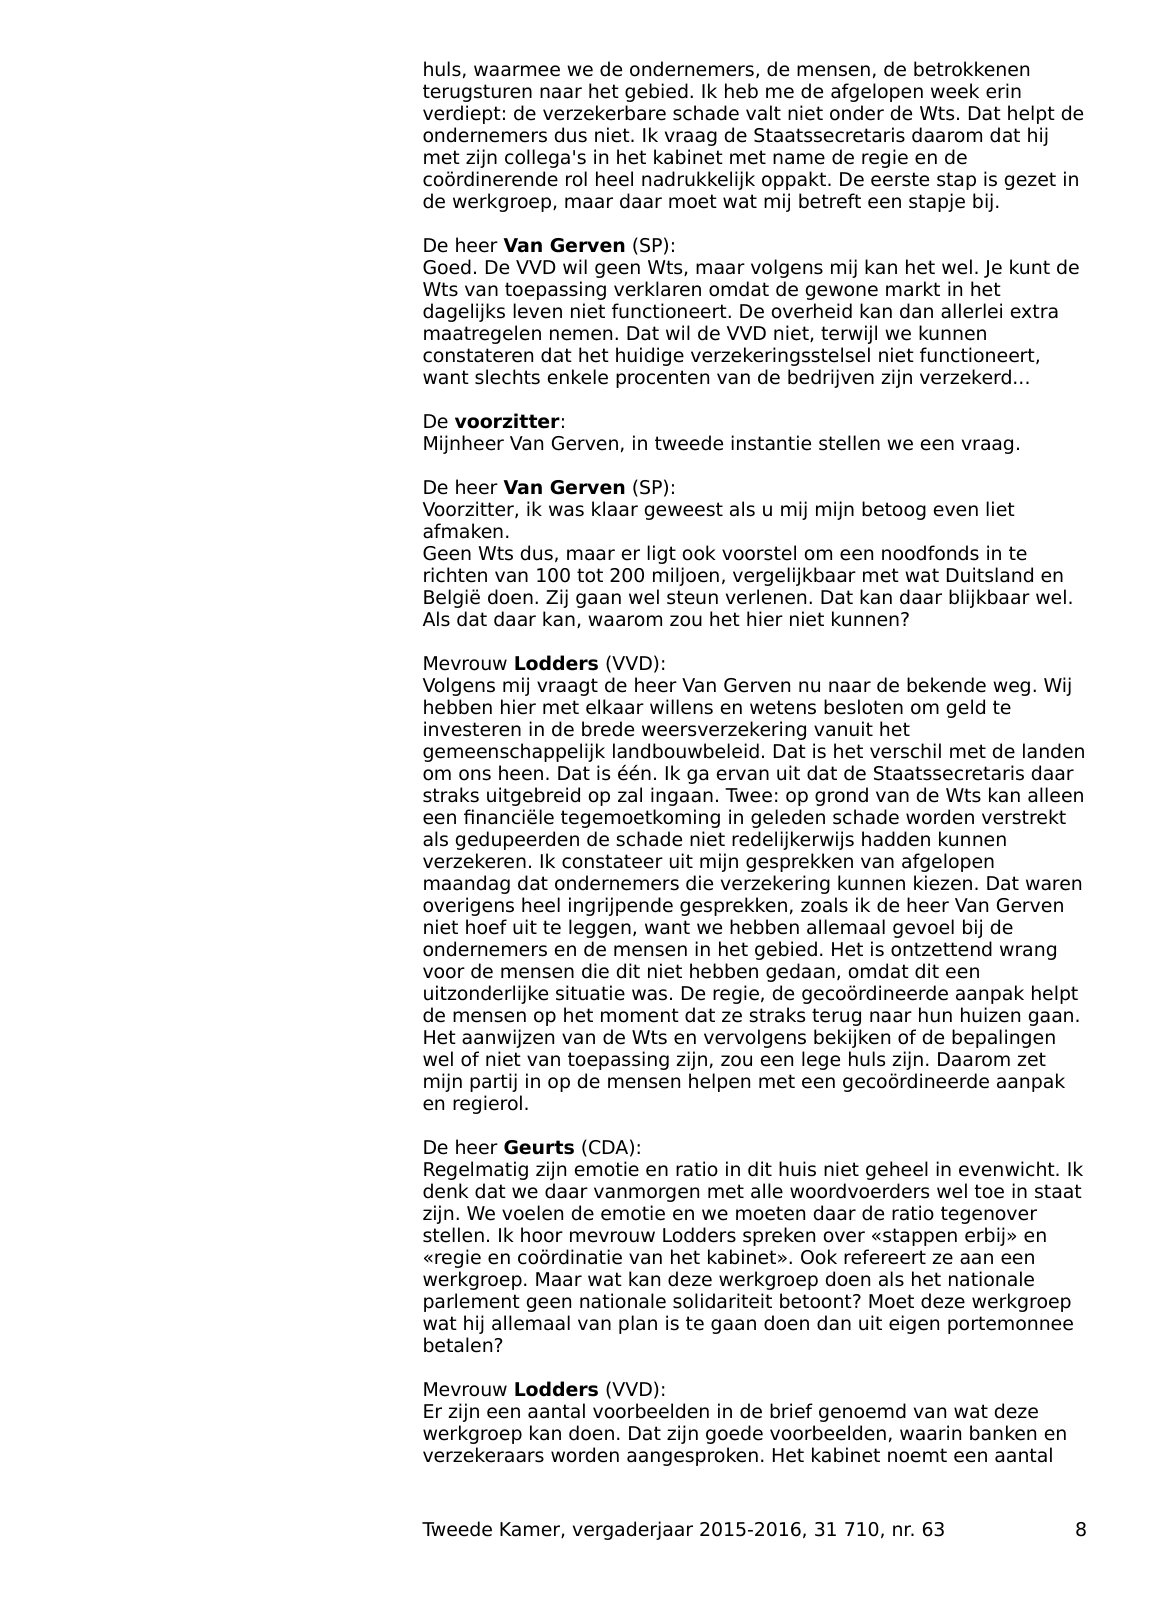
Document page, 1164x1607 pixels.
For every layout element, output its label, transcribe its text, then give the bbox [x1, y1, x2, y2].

text Mevrouw Lodders (VVD): [422, 653, 1087, 675]
text huls, waarmee we de ondernemers, de mensen, de betrokkenen terugsturen naar het gebied. Ik heb me de afgelopen week erin verdiept: de verzekerbare schade valt niet onder de Wts. Dat helpt de ondernemers dus niet. Ik vraag de Staatssecretaris daarom dat hij met zijn collega's in het kabinet met name de regie en de coördinerende rol heel nadrukkelijk oppakt. De eerste stap is gezet in de werkgroep, maar daar moet wat mij betreft een stapje bij. [422, 59, 1087, 213]
text Mevrouw Lodders (VVD): [422, 1379, 1087, 1401]
text Er zijn een aantal voorbeelden in de brief genoemd van wat deze werkgroep kan doen. Dat zijn goede voorbeelden, waarin banken en verzekeraars worden aangesproken. Het kabinet noemt een aantal [422, 1401, 1087, 1467]
text De heer Van Gerven (SP): [422, 235, 1087, 257]
text De heer Geurts (CDA): [422, 1137, 1087, 1159]
text Regelmatig zijn emotie en ratio in dit huis niet geheel in evenwicht. Ik denk dat we daar vanmorgen met alle woordvoerders wel toe in staat zijn. We voelen de emotie en we moeten daar de ratio tegenover stellen. Ik hoor mevrouw Lodders spreken over «stappen erbij» en «regie en coördinatie van het kabinet». Ook refereert ze aan een werkgroep. Maar wat kan deze werkgroep doen als het nationale parlement geen nationale solidariteit betoont? Moet deze werkgroep wat hij allemaal van plan is te gaan doen dan uit eigen portemonnee betalen? [422, 1159, 1087, 1357]
text Mijnheer Van Gerven, in tweede instantie stellen we een vraag. [422, 433, 1087, 455]
text Volgens mij vraagt de heer Van Gerven nu naar de bekende weg. Wij hebben hier met elkaar willens en wetens besloten om geld te investeren in de brede weersverzekering vanuit het gemeenschappelijk landbouwbeleid. Dat is het verschil met de landen om ons heen. Dat is één. Ik ga ervan uit dat de Staatssecretaris daar straks uitgebreid op zal ingaan. Twee: op grond van de Wts kan alleen een financiële tegemoetkoming in geleden schade worden verstrekt als gedupeerden de schade niet redelijkerwijs hadden kunnen verzekeren. Ik constateer uit mijn gesprekken van afgelopen maandag dat ondernemers die verzekering kunnen kiezen. Dat waren overigens heel ingrijpende gesprekken, zoals ik de heer Van Gerven niet hoef uit te leggen, want we hebben allemaal gevoel bij de ondernemers en de mensen in het gebied. Het is ontzettend wrang voor de mensen die dit niet hebben gedaan, omdat dit een uitzonderlijke situatie was. De regie, de gecoördineerde aanpak helpt de mensen op het moment dat ze straks terug naar hun huizen gaan. Het aanwijzen van de Wts en vervolgens bekijken of de bepalingen wel of niet van toepassing zijn, zou een lege huls zijn. Daarom zet mijn partij in op de mensen helpen met een gecoördineerde aanpak en regierol. [422, 675, 1087, 1115]
text Voorzitter, ik was klaar geweest als u mij mijn betoog even liet afmaken. [422, 499, 1087, 543]
text De heer Van Gerven (SP): [422, 477, 1087, 499]
text Geen Wts dus, maar er ligt ook voorstel om een noodfonds in te richten van 100 tot 200 miljoen, vergelijkbaar met wat Duitsland en België doen. Zij gaan wel steun verlenen. Dat kan daar blijkbaar wel. Als dat daar kan, waarom zou het hier niet kunnen? [422, 543, 1087, 631]
text De voorzitter: [422, 411, 1087, 433]
text Goed. De VVD wil geen Wts, maar volgens mij kan het wel. Je kunt de Wts van toepassing verklaren omdat de gewone markt in het dagelijks leven niet functioneert. De overheid kan dan allerlei extra maatregelen nemen. Dat wil de VVD niet, terwijl we kunnen constateren dat het huidige verzekeringsstelsel niet functioneert, want slechts enkele procenten van de bedrijven zijn verzekerd... [422, 257, 1087, 389]
